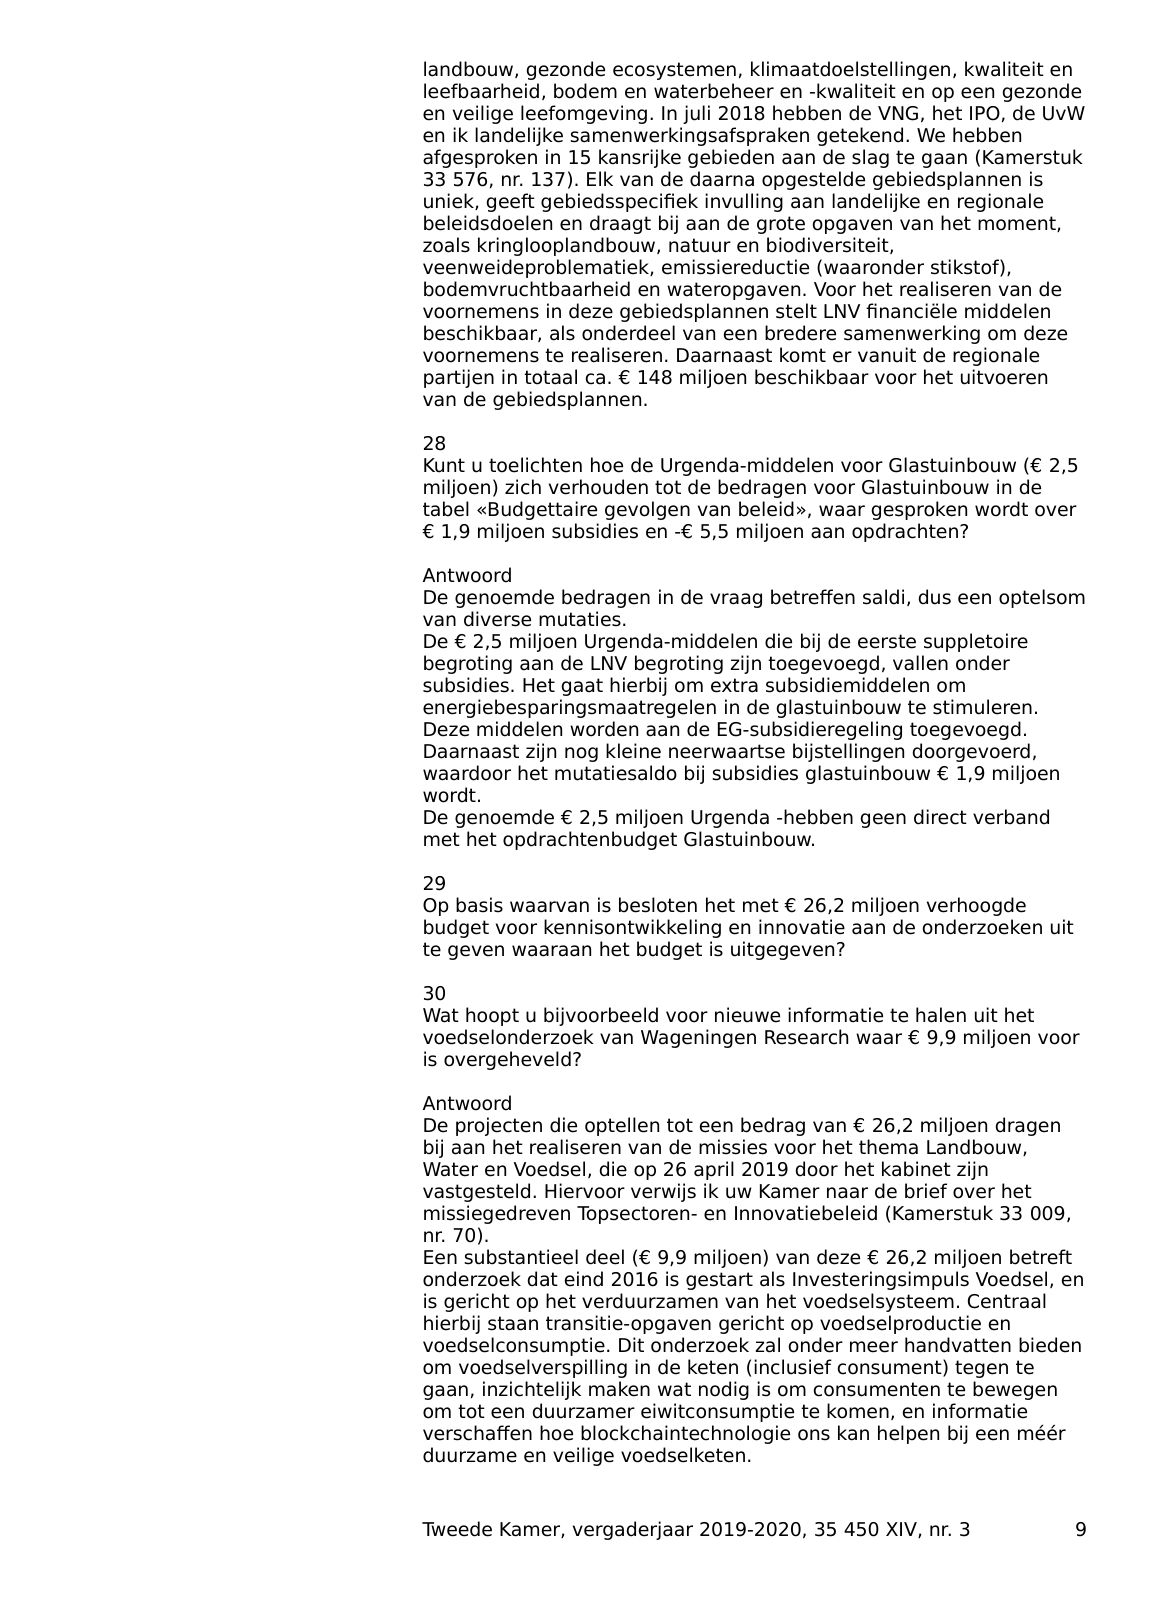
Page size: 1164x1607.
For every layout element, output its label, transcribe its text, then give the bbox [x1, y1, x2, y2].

text De projecten die optellen tot een bedrag van € 26,2 miljoen dragen bij aan het realiseren van de missies voor het thema Landbouw, Water en Voedsel, die op 26 april 2019 door het kabinet zijn vastgesteld. Hiervoor verwijs ik uw Kamer naar de brief over het missiegedreven Topsectoren- en Innovatiebeleid (Kamerstuk 33 009, nr. 70). [422, 1115, 1087, 1247]
text landbouw, gezonde ecosystemen, klimaatdoelstellingen, kwaliteit en leefbaarheid, bodem en waterbeheer en -kwaliteit en op een gezonde en veilige leefomgeving. In juli 2018 hebben de VNG, het IPO, de UvW en ik landelijke samenwerkingsafspraken getekend. We hebben afgesproken in 15 kansrijke gebieden aan de slag te gaan (Kamerstuk 33 576, nr. 137). Elk van de daarna opgestelde gebiedsplannen is uniek, geeft gebiedsspecifiek invulling aan landelijke en regionale beleidsdoelen en draagt bij aan de grote opgaven van het moment, zoals kringlooplandbouw, natuur en biodiversiteit, veenweideproblematiek, emissiereductie (waaronder stikstof), bodemvruchtbaarheid en wateropgaven. Voor het realiseren van de voornemens in deze gebiedsplannen stelt LNV financiële middelen beschikbaar, als onderdeel van een bredere samenwerking om deze voornemens te realiseren. Daarnaast komt er vanuit de regionale partijen in totaal ca. € 148 miljoen beschikbaar voor het uitvoeren van de gebiedsplannen. [422, 59, 1087, 411]
text Wat hoopt u bijvoorbeeld voor nieuwe informatie te halen uit het voedselonderzoek van Wageningen Research waar € 9,9 miljoen voor is overgeheveld? [422, 1005, 1087, 1071]
text 30 [422, 983, 1087, 1005]
text 29 [422, 873, 1087, 895]
text Een substantieel deel (€ 9,9 miljoen) van deze € 26,2 miljoen betreft onderzoek dat eind 2016 is gestart als Investeringsimpuls Voedsel, en is gericht op het verduurzamen van het voedselsysteem. Centraal hierbij staan transitie-opgaven gericht op voedselproductie en voedselconsumptie. Dit onderzoek zal onder meer handvatten bieden om voedselverspilling in de keten (inclusief consument) tegen te gaan, inzichtelijk maken wat nodig is om consumenten te bewegen om tot een duurzamer eiwitconsumptie te komen, en informatie verschaffen hoe blockchaintechnologie ons kan helpen bij een méér duurzame en veilige voedselketen. [422, 1247, 1087, 1467]
text De € 2,5 miljoen Urgenda-middelen die bij de eerste suppletoire begroting aan de LNV begroting zijn toegevoegd, vallen onder subsidies. Het gaat hierbij om extra subsidiemiddelen om energiebesparingsmaatregelen in de glastuinbouw te stimuleren. Deze middelen worden aan de EG-subsidieregeling toegevoegd. Daarnaast zijn nog kleine neerwaartse bijstellingen doorgevoerd, waardoor het mutatiesaldo bij subsidies glastuinbouw € 1,9 miljoen wordt. [422, 631, 1087, 807]
text 28 [422, 433, 1087, 455]
text Antwoord [422, 1093, 1087, 1115]
text De genoemde bedragen in de vraag betreffen saldi, dus een optelsom van diverse mutaties. [422, 587, 1087, 631]
text De genoemde € 2,5 miljoen Urgenda -hebben geen direct verband met het opdrachtenbudget Glastuinbouw. [422, 807, 1087, 851]
text Op basis waarvan is besloten het met € 26,2 miljoen verhoogde budget voor kennisontwikkeling en innovatie aan de onderzoeken uit te geven waaraan het budget is uitgegeven? [422, 895, 1087, 961]
text Kunt u toelichten hoe de Urgenda-middelen voor Glastuinbouw (€ 2,5 miljoen) zich verhouden tot de bedragen voor Glastuinbouw in de tabel «Budgettaire gevolgen van beleid», waar gesproken wordt over € 1,9 miljoen subsidies en -€ 5,5 miljoen aan opdrachten? [422, 455, 1087, 543]
text Antwoord [422, 565, 1087, 587]
